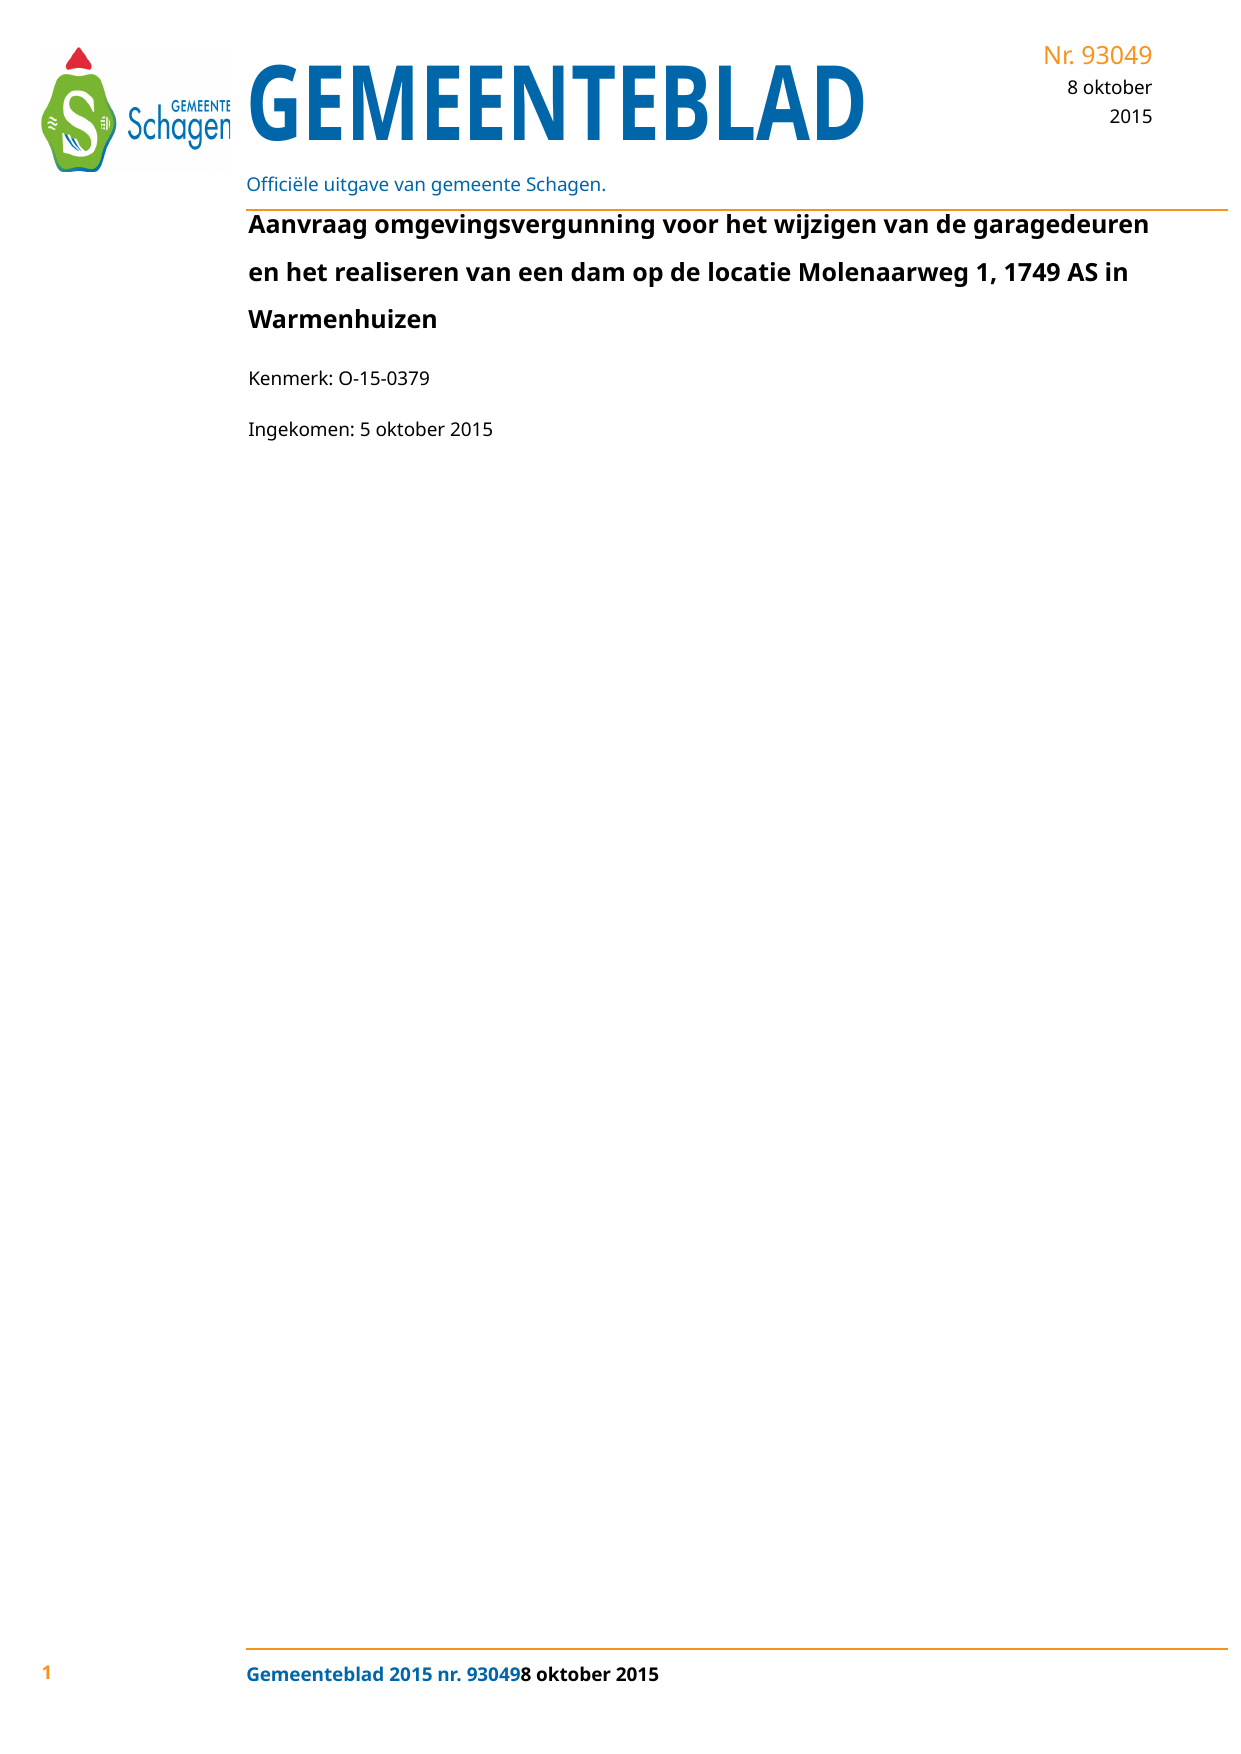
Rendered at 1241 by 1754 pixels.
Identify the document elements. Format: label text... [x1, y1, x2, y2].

picture [41, 47, 231, 172]
text Ingekomen: 5 oktober 2015 [248, 416, 1152, 442]
text Kenmerk: O-15-0379 [248, 366, 1152, 391]
text Aanvraag omgevingsvergunning voor het wijzigen van de garagedeuren en het realiseren van een dam op de locatie Molenaarweg 1, 1749 AS in Warmenhuizen [248, 211, 1152, 336]
